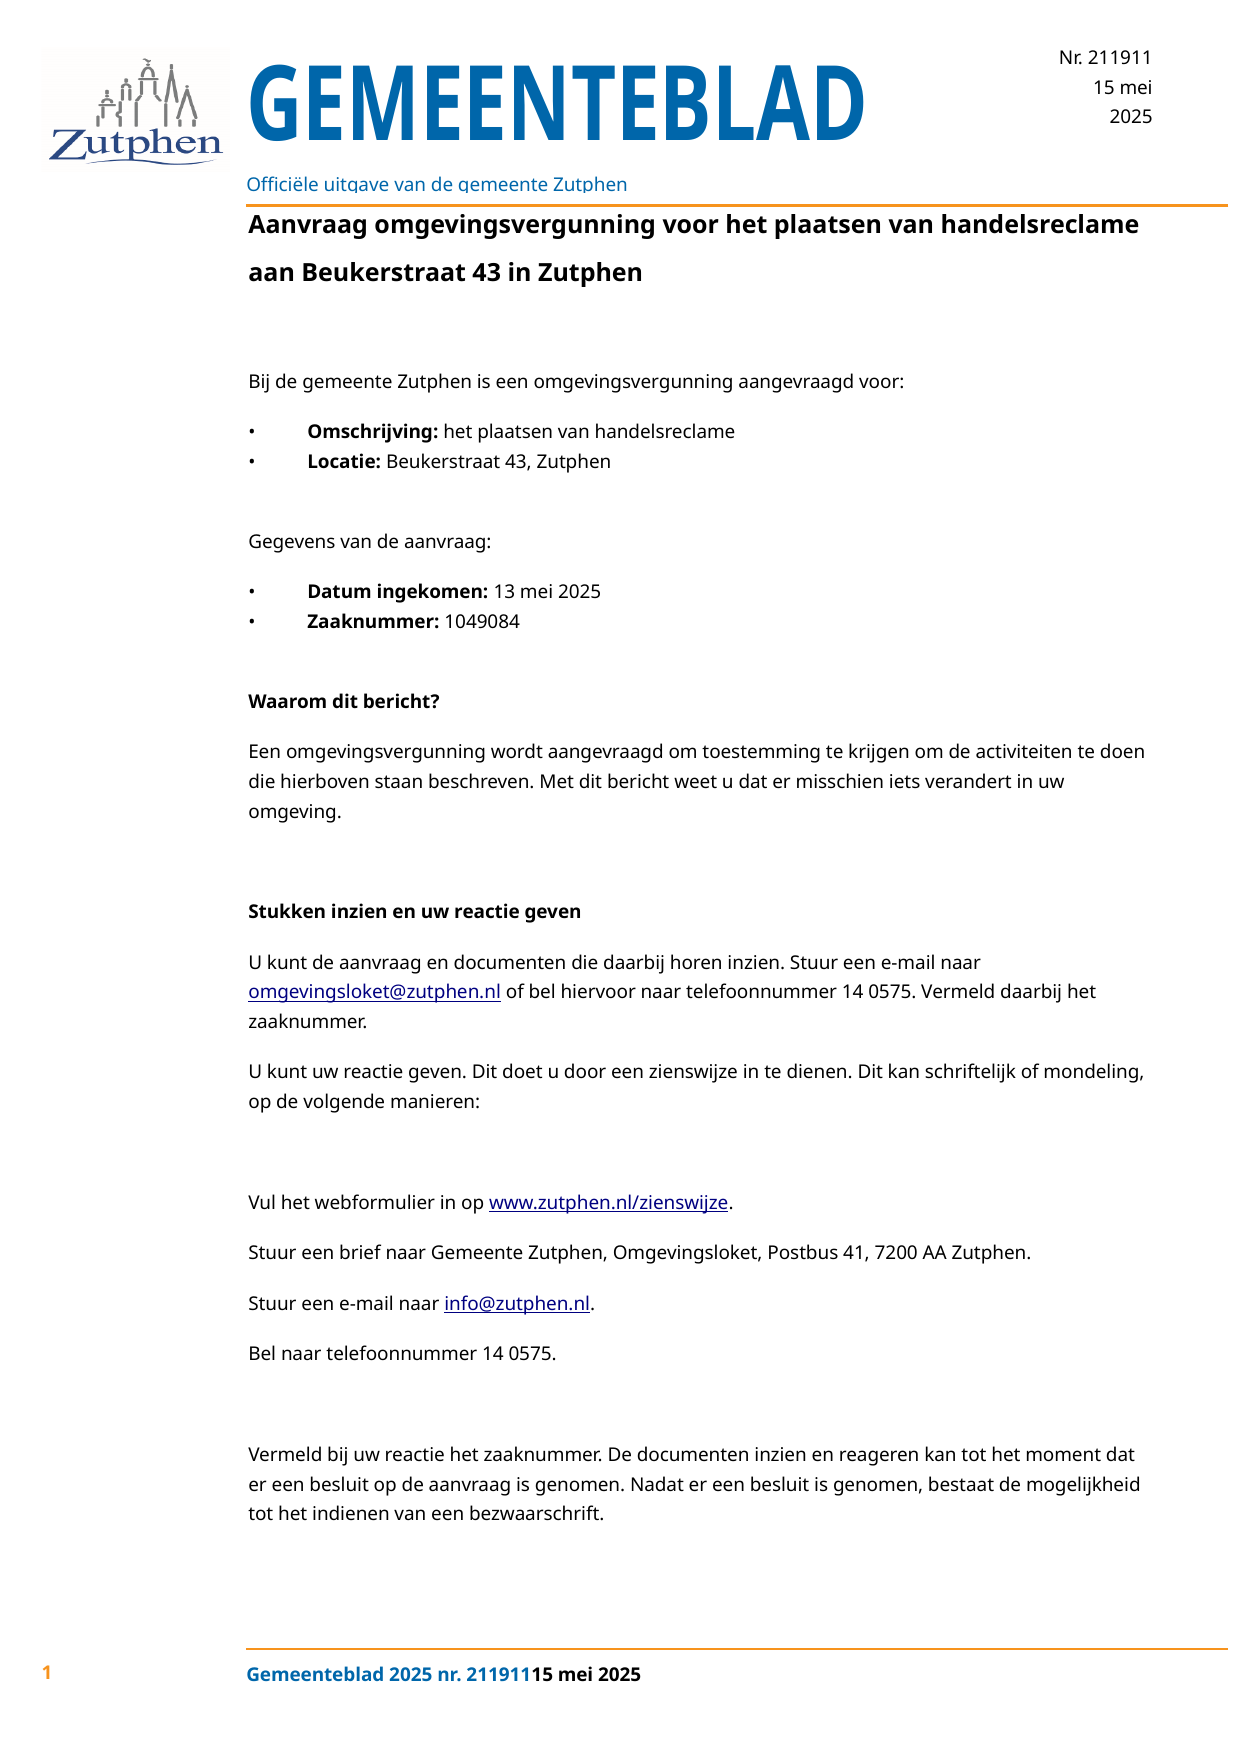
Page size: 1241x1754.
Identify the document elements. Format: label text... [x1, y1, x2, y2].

text Bij de gemeente Zutphen is een omgevingsvergunning aangevraagd voor: [248, 368, 1152, 394]
text Waarom dit bericht? [248, 688, 1152, 714]
list Zaaknummer: 1049084 [248, 608, 1152, 634]
picture [41, 47, 231, 172]
list Datum ingekomen: 13 mei 2025 [248, 579, 1152, 604]
text Vermeld bij uw reactie het zaaknummer. De documenten inzien en reageren kan tot het moment dat er een besluit op de aanvraag is genomen. Nadat er een besluit is genomen, bestaat de mogelijkheid tot het indienen van een bezwaarschrift. [248, 1441, 1152, 1526]
text Stuur een e-mail naar info@zutphen.nl. [248, 1290, 1152, 1316]
text Aanvraag omgevingsvergunning voor het plaatsen van handelsreclame aan Beukerstraat 43 in Zutphen [248, 207, 1152, 288]
text Gegevens van de aanvraag: [248, 528, 1152, 554]
text Een omgevingsvergunning wordt aangevraagd om toestemming te krijgen om de activiteiten te doen die hierboven staan beschreven. Met dit bericht weet u dat er misschien iets verandert in uw omgeving. [248, 739, 1152, 824]
text U kunt uw reactie geven. Dit doet u door een zienswijze in te dienen. Dit kan schriftelijk of mondeling, op de volgende manieren: [248, 1059, 1152, 1114]
text Bel naar telefoonnummer 14 0575. [248, 1340, 1152, 1366]
text Stukken inzien en uw reactie geven [248, 899, 1152, 924]
text Vul het webformulier in op www.zutphen.nl/zienswijze. [248, 1189, 1152, 1215]
text U kunt de aanvraag en documenten die daarbij horen inzien. Stuur een e-mail naar omgevingsloket@zutphen.nl of bel hiervoor naar telefoonnummer 14 0575. Vermeld daarbij het zaaknummer. [248, 949, 1152, 1034]
list Locatie: Beukerstraat 43, Zutphen [248, 448, 1152, 474]
list Omschrijving: het plaatsen van handelsreclame [248, 419, 1152, 444]
text Stuur een brief naar Gemeente Zutphen, Omgevingsloket, Postbus 41, 7200 AA Zutphen. [248, 1239, 1152, 1265]
